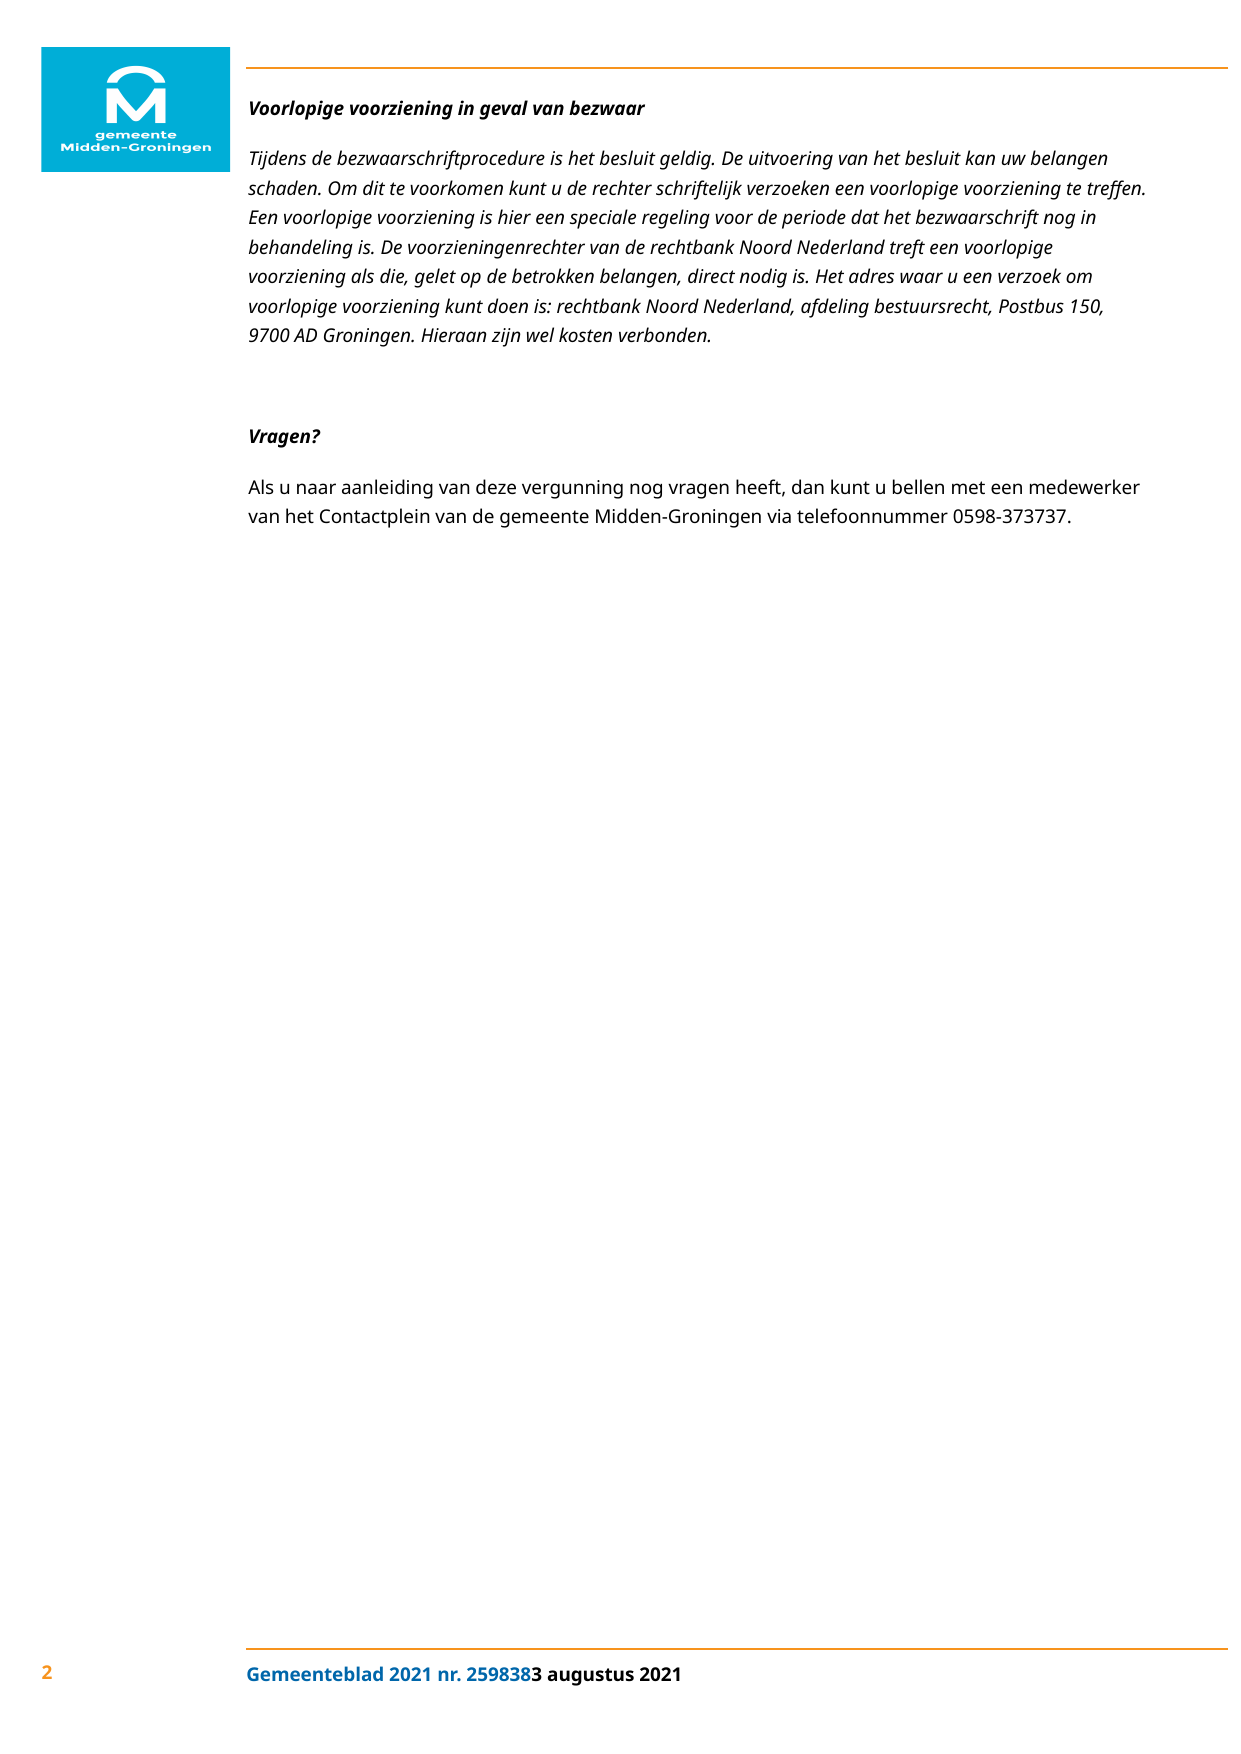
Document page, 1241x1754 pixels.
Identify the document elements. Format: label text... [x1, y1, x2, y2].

picture [107, 89, 165, 122]
text Tijdens de bezwaarschriftprocedure is het besluit geldig. De uitvoering van het besluit kan uw belangen schaden. Om dit te voorkomen kunt u de rechter schriftelijk verzoeken een voorlopige voorziening te treffen. Een voorlopige voorziening is hier een speciale regeling voor de periode dat het bezwaarschrift nog in behandeling is. De voorzieningenrechter van de rechtbank Noord Nederland treft een voorlopige voorziening als die, gelet op de betrokken belangen, direct nodig is. Het adres waar u een verzoek om voorlopige voorziening kunt doen is: rechtbank Noord Nederland, afdeling bestuursrecht, Postbus 150, 9700 AD Groningen. Hieraan zijn wel kosten verbonden. [248, 145, 1152, 348]
text Voorlopige voorziening in geval van bezwaar [248, 95, 1152, 121]
text Als u naar aanleiding van deze vergunning nog vragen heeft, dan kunt u bellen met een medewerker van het Contactplein van de gemeente Midden-Groningen via telefoonnummer 0598-373737. [248, 474, 1152, 529]
picture [108, 66, 164, 82]
text Vragen? [248, 423, 1152, 449]
picture [184, 146, 190, 153]
